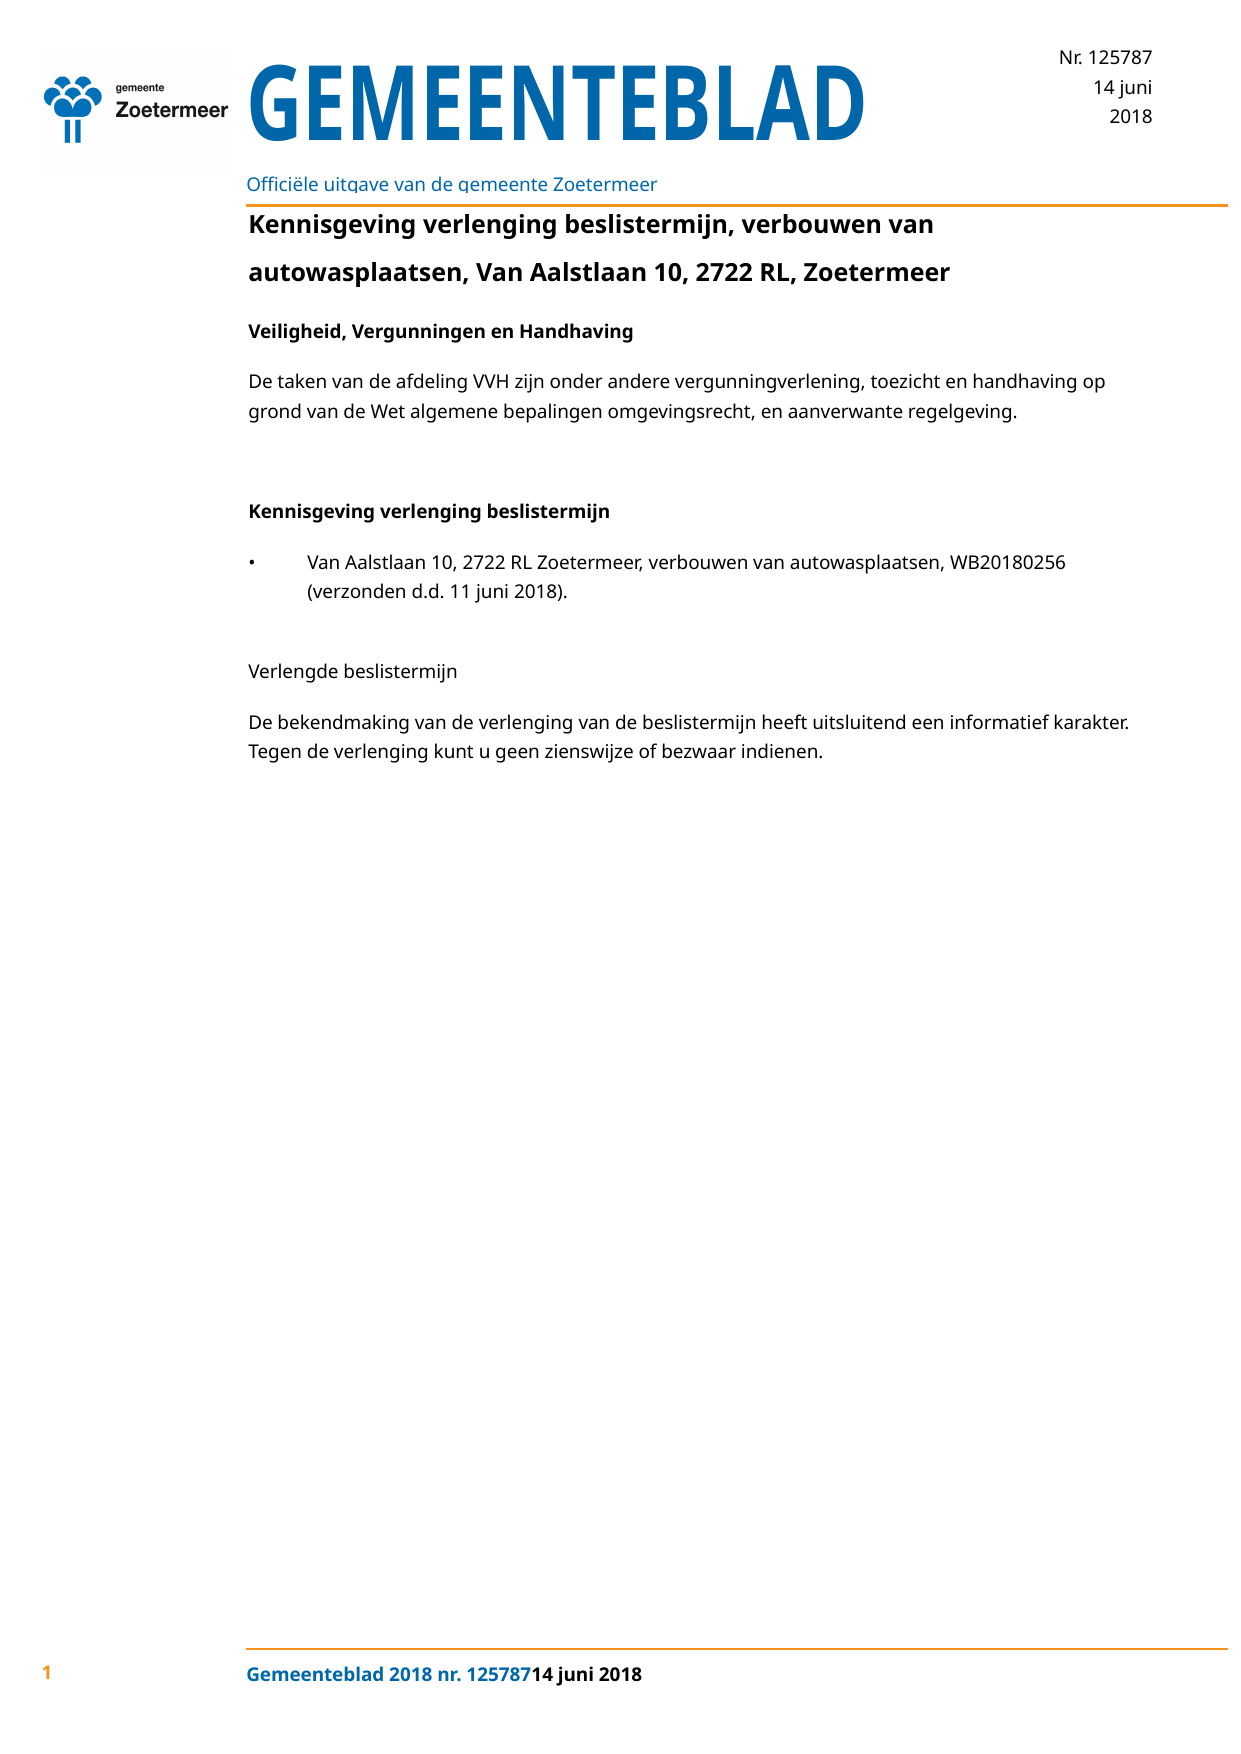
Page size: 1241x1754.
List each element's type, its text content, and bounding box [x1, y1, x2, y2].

picture [41, 47, 231, 172]
text Veiligheid, Vergunningen en Handhaving [248, 318, 1152, 344]
text De bekendmaking van de verlenging van de beslistermijn heeft uitsluitend een informatief karakter. Tegen de verlenging kunt u geen zienswijze of bezwaar indienen. [248, 709, 1152, 764]
text Verlengde beslistermijn [248, 659, 1152, 684]
list Van Aalstlaan 10, 2722 RL Zoetermeer, verbouwen van autowasplaatsen, WB20180256 (verzonden d.d. 11 juni 2018). [248, 549, 1152, 604]
text Kennisgeving verlenging beslistermijn [248, 499, 1152, 524]
text De taken van de afdeling VVH zijn onder andere vergunningverlening, toezicht en handhaving op grond van de Wet algemene bepalingen omgevingsrecht, en aanverwante regelgeving. [248, 368, 1152, 424]
text Kennisgeving verlenging beslistermijn, verbouwen van autowasplaatsen, Van Aalstlaan 10, 2722 RL, Zoetermeer [248, 207, 1152, 288]
